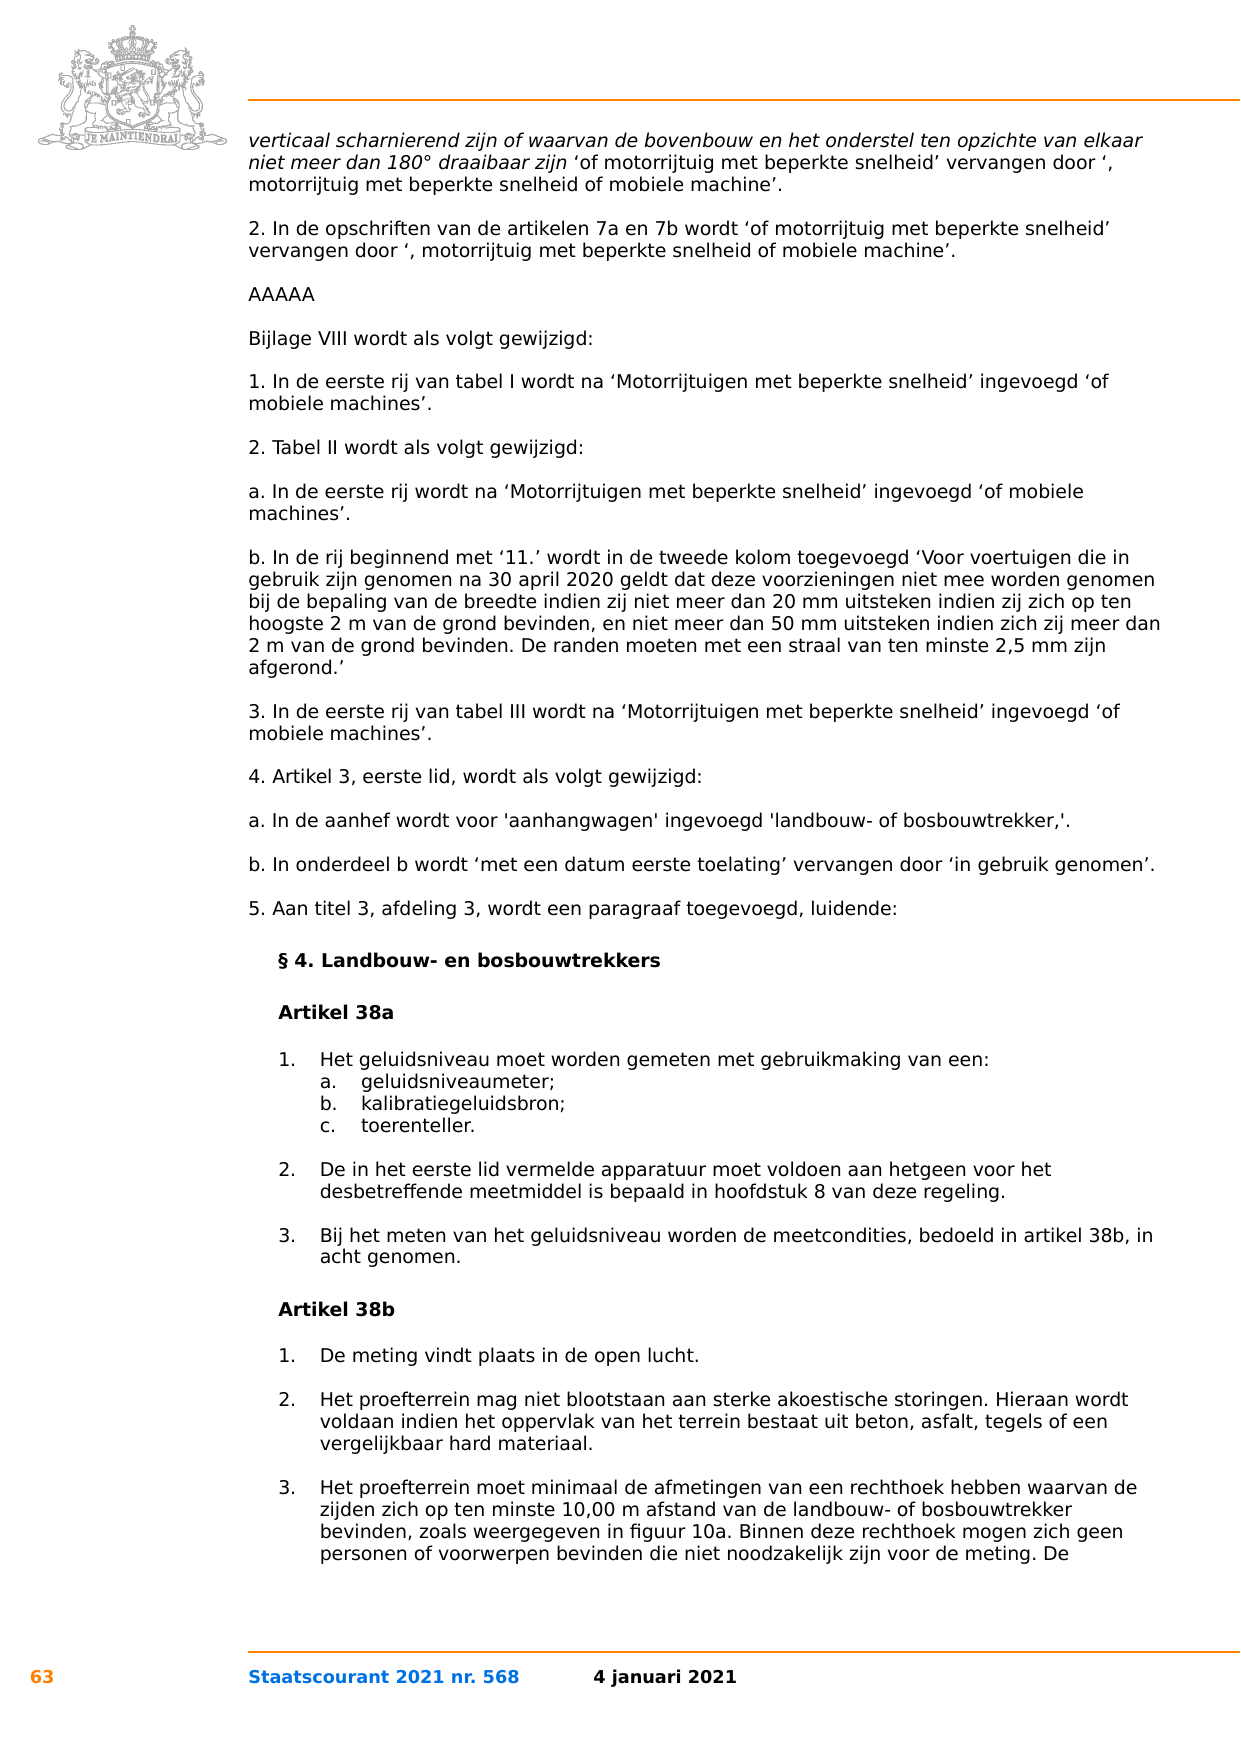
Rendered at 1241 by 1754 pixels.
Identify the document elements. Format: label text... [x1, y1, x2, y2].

text 5. Aan titel 3, afdeling 3, wordt een paragraaf toegevoegd, luidende: [248, 898, 1163, 920]
text AAAAA [248, 283, 1163, 306]
subtitle Artikel 38a [278, 1002, 1163, 1024]
text 2. Het proefterrein mag niet blootstaan aan sterke akoestische storingen. Hieraan wordt voldaan indien het oppervlak van het terrein bestaat uit beton, asfalt, tegels of een vergelijkbaar hard materiaal. [278, 1389, 1163, 1455]
text b. In onderdeel b wordt ‘met een datum eerste toelating’ vervangen door ‘in gebruik genomen’. [248, 854, 1163, 876]
text 3. In de eerste rij van tabel III wordt na ‘Motorrijtuigen met beperkte snelheid’ ingevoegd ‘of mobiele machines’. [248, 701, 1163, 744]
text 2. In de opschriften van de artikelen 7a en 7b wordt ‘of motorrijtuig met beperkte snelheid’ vervangen door ‘, motorrijtuig met beperkte snelheid of mobiele machine’. [248, 218, 1163, 262]
text 2. Tabel II wordt als volgt gewijzigd: [248, 437, 1163, 459]
text b. kalibratiegeluidsbron; [319, 1093, 1163, 1115]
text 4. Artikel 3, eerste lid, wordt als volgt gewijzigd: [248, 766, 1163, 788]
text 3. Bij het meten van het geluidsniveau worden de meetcondities, bedoeld in artikel 38b, in acht genomen. [278, 1224, 1163, 1268]
subtitle Artikel 38b [278, 1298, 1163, 1320]
text 2. De in het eerste lid vermelde apparatuur moet voldoen aan hetgeen voor het desbetreffende meetmiddel is bepaald in hoofdstuk 8 van deze regeling. [278, 1159, 1163, 1203]
text 3. Het proefterrein moet minimaal de afmetingen van een rechthoek hebben waarvan de zijden zich op ten minste 10,00 m afstand van de landbouw- of bosbouwtrekker bevinden, zoals weergegeven in figuur 10a. Binnen deze rechthoek mogen zich geen personen of voorwerpen bevinden die niet noodzakelijk zijn voor de meting. De [278, 1477, 1163, 1565]
text verticaal scharnierend zijn of waarvan de bovenbouw en het onderstel ten opzichte van elkaar niet meer dan 180° draaibaar zijn ‘of motorrijtuig met beperkte snelheid’ vervangen door ‘, motorrijtuig met beperkte snelheid of mobiele machine’. [248, 130, 1163, 196]
text 1. De meting vindt plaats in de open lucht. [278, 1345, 1163, 1367]
text a. In de aanhef wordt voor 'aanhangwagen' ingevoegd 'landbouw- of bosbouwtrekker,'. [248, 810, 1163, 832]
text c. toerenteller. [319, 1115, 1163, 1137]
picture [38, 25, 227, 150]
text b. In de rij beginnend met ‘11.’ wordt in de tweede kolom toegevoegd ‘Voor voertuigen die in gebruik zijn genomen na 30 april 2020 geldt dat deze voorzieningen niet mee worden genomen bij de bepaling van de breedte indien zij niet meer dan 20 mm uitsteken indien zij zich op ten hoogste 2 m van de grond bevinden, en niet meer dan 50 mm uitsteken indien zich zij meer dan 2 m van de grond bevinden. De randen moeten met een straal van ten minste 2,5 mm zijn afgerond.’ [248, 547, 1163, 679]
subtitle § 4. Landbouw- en bosbouwtrekkers [278, 950, 1163, 972]
text a. geluidsniveaumeter; [319, 1071, 1163, 1093]
text a. In de eerste rij wordt na ‘Motorrijtuigen met beperkte snelheid’ ingevoegd ‘of mobiele machines’. [248, 481, 1163, 525]
text 1. Het geluidsniveau moet worden gemeten met gebruikmaking van een: [278, 1049, 1163, 1071]
text Bijlage VIII wordt als volgt gewijzigd: [248, 327, 1163, 349]
text 1. In de eerste rij van tabel I wordt na ‘Motorrijtuigen met beperkte snelheid’ ingevoegd ‘of mobiele machines’. [248, 371, 1163, 415]
